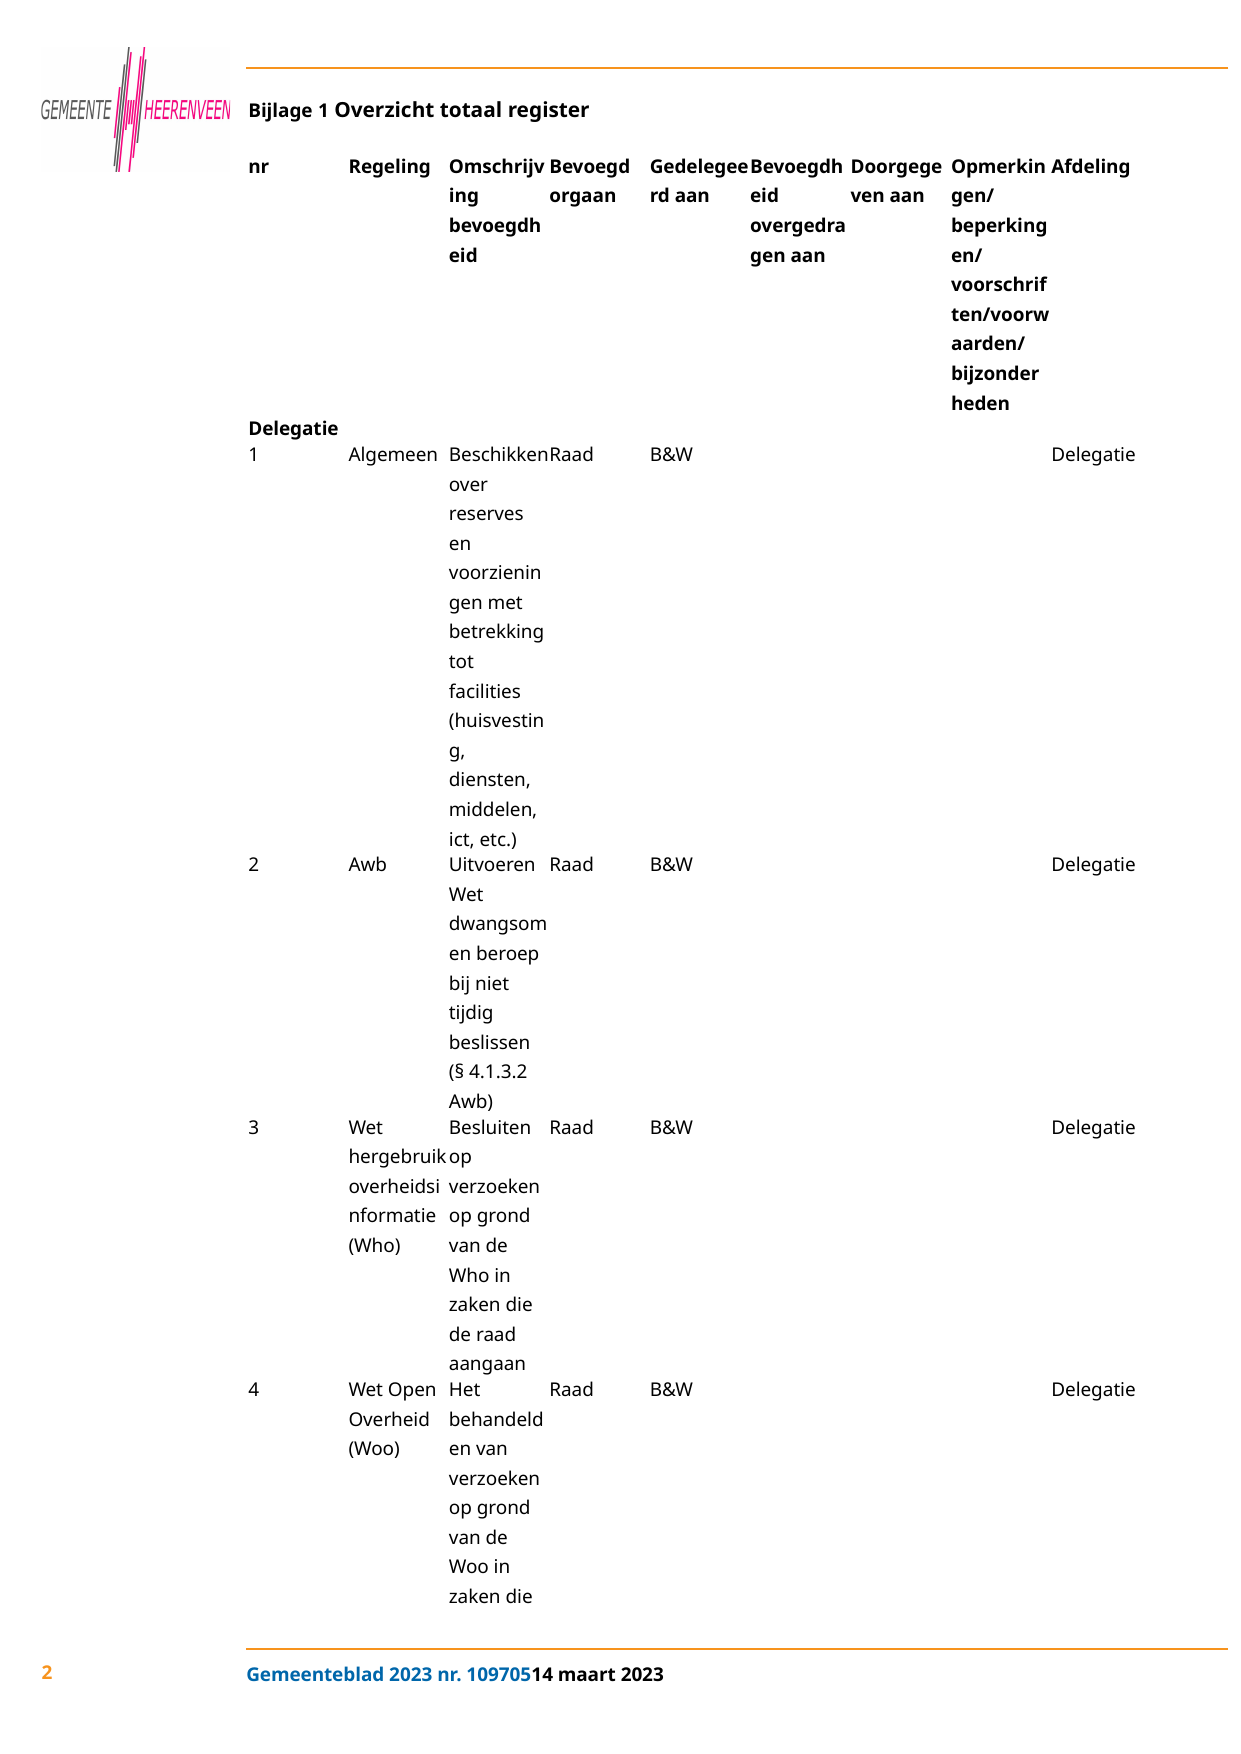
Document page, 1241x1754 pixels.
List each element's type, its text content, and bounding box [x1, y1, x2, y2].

table_cell Raad [549, 851, 649, 1114]
table_cell Wet hergebruik overheidsinformatie (Who) [348, 1114, 449, 1376]
table_cell B&W [650, 851, 750, 1114]
table_cell [951, 1114, 1051, 1376]
table_cell Raad [549, 441, 649, 851]
table_header Opmerkingen/beperkingen/ voorschriften/voorwaarden/ bijzonderheden [951, 153, 1051, 415]
table_cell [850, 441, 951, 851]
table_cell [750, 1376, 850, 1609]
table_cell Beschikken over reserves en voorzieningen met betrekking tot facilities (huisvesting, diensten, middelen, ict, etc.) [449, 441, 549, 851]
table_cell [750, 441, 850, 851]
picture [41, 47, 231, 172]
table_cell Algemeen [348, 441, 449, 851]
text Bijlage 1 Overzicht totaal register [248, 95, 1152, 123]
table_cell Uitvoeren Wet dwangsom en beroep bij niet tijdig beslissen (§ 4.1.3.2 Awb) [449, 851, 549, 1114]
table_cell [951, 415, 1051, 441]
table_header Regeling [348, 153, 449, 415]
table_cell [951, 851, 1051, 1114]
table_cell [1051, 415, 1152, 441]
table_header Gedelegeerd aan [650, 153, 750, 415]
table_cell Delegatie [1051, 441, 1152, 851]
table_cell Delegatie [1051, 851, 1152, 1114]
table_cell B&W [650, 1114, 750, 1376]
table_cell Raad [549, 1376, 649, 1609]
table_cell [850, 851, 951, 1114]
table_cell [951, 1376, 1051, 1609]
table_header nr [248, 153, 348, 415]
table_cell [951, 441, 1051, 851]
table_header Doorgegeven aan [850, 153, 951, 415]
table_cell Delegatie [1051, 1376, 1152, 1609]
table_cell [850, 1114, 951, 1376]
table_header Bevoegd orgaan [549, 153, 649, 415]
table_cell B&W [650, 1376, 750, 1609]
table_cell Besluiten op verzoeken op grond van de Who in zaken die de raad aangaan [449, 1114, 549, 1376]
table_cell 2 [248, 851, 348, 1114]
table_header Omschrijving bevoegdheid [449, 153, 549, 415]
table_cell Het behandelden van verzoeken op grond van de Woo in zaken die [449, 1376, 549, 1609]
table_cell B&W [650, 441, 750, 851]
table_cell Wet Open Overheid (Woo) [348, 1376, 449, 1609]
table_cell 1 [248, 441, 348, 851]
table_cell 3 [248, 1114, 348, 1376]
table_cell [750, 851, 850, 1114]
table_header Bevoegdheid overgedragen aan [750, 153, 850, 415]
table_header Afdeling [1051, 153, 1152, 415]
table_cell Awb [348, 851, 449, 1114]
table_cell Raad [549, 1114, 649, 1376]
table_cell Delegatie [1051, 1114, 1152, 1376]
table_cell Delegatie [248, 415, 951, 441]
table_cell [750, 1114, 850, 1376]
table_cell 4 [248, 1376, 348, 1609]
table_cell [850, 1376, 951, 1609]
